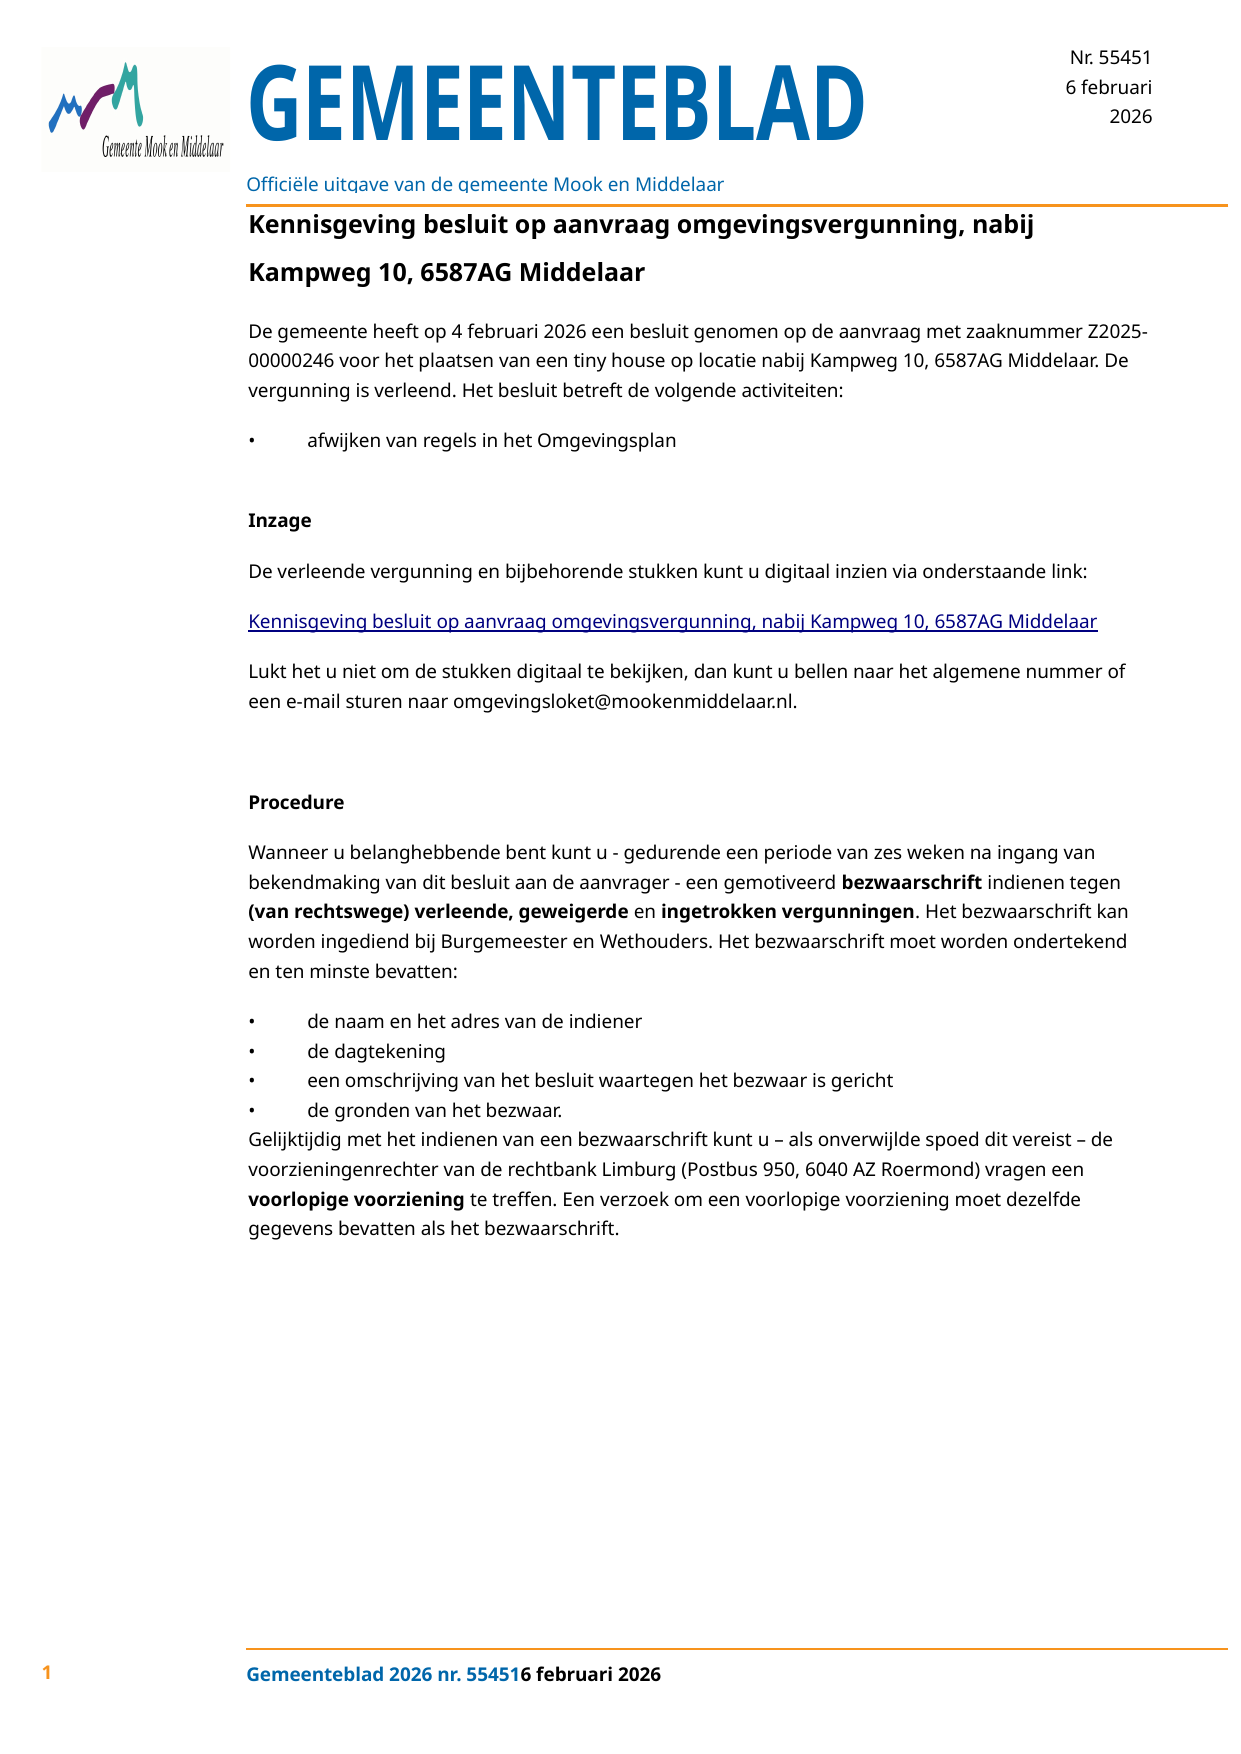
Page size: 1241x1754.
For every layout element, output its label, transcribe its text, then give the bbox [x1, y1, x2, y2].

text Lukt het u niet om de stukken digitaal te bekijken, dan kunt u bellen naar het algemene nummer of een e-mail sturen naar omgevingsloket@mookenmiddelaar.nl. [248, 659, 1152, 714]
picture [41, 47, 231, 172]
text De verleende vergunning en bijbehorende stukken kunt u digitaal inzien via onderstaande link: [248, 558, 1152, 584]
list de dagtekening [248, 1038, 1152, 1064]
text Wanneer u belanghebbende bent kunt u - gedurende een periode van zes weken na ingang van bekendmaking van dit besluit aan de aanvrager - een gemotiveerd bezwaarschrift indienen tegen (van rechtswege) verleende, geweigerde en ingetrokken vergunningen. Het bezwaarschrift kan worden ingediend bij Burgemeester en Wethouders. Het bezwaarschrift moet worden ondertekend en ten minste bevatten: [248, 839, 1152, 984]
text De gemeente heeft op 4 februari 2026 een besluit genomen op de aanvraag met zaaknummer Z2025-00000246 voor het plaatsen van een tiny house op locatie nabij Kampweg 10, 6587AG Middelaar. De vergunning is verleend. Het besluit betreft de volgende activiteiten: [248, 318, 1152, 403]
text Procedure [248, 789, 1152, 815]
text Kennisgeving besluit op aanvraag omgevingsvergunning, nabij Kampweg 10, 6587AG Middelaar [248, 608, 1152, 634]
list de naam en het adres van de indiener [248, 1008, 1152, 1034]
list een omschrijving van het besluit waartegen het bezwaar is gericht [248, 1067, 1152, 1093]
text Kennisgeving besluit op aanvraag omgevingsvergunning, nabij Kampweg 10, 6587AG Middelaar [248, 207, 1152, 288]
text Inzage [248, 507, 1152, 533]
list de gronden van het bezwaar. [248, 1097, 1152, 1123]
list afwijken van regels in het Omgevingsplan [248, 427, 1152, 453]
text Gelijktijdig met het indienen van een bezwaarschrift kunt u – als onverwijlde spoed dit vereist – de voorzieningenrechter van de rechtbank Limburg (Postbus 950, 6040 AZ Roermond) vragen een voorlopige voorziening te treffen. Een verzoek om een voorlopige voorziening moet dezelfde gegevens bevatten als het bezwaarschrift. [248, 1127, 1152, 1241]
